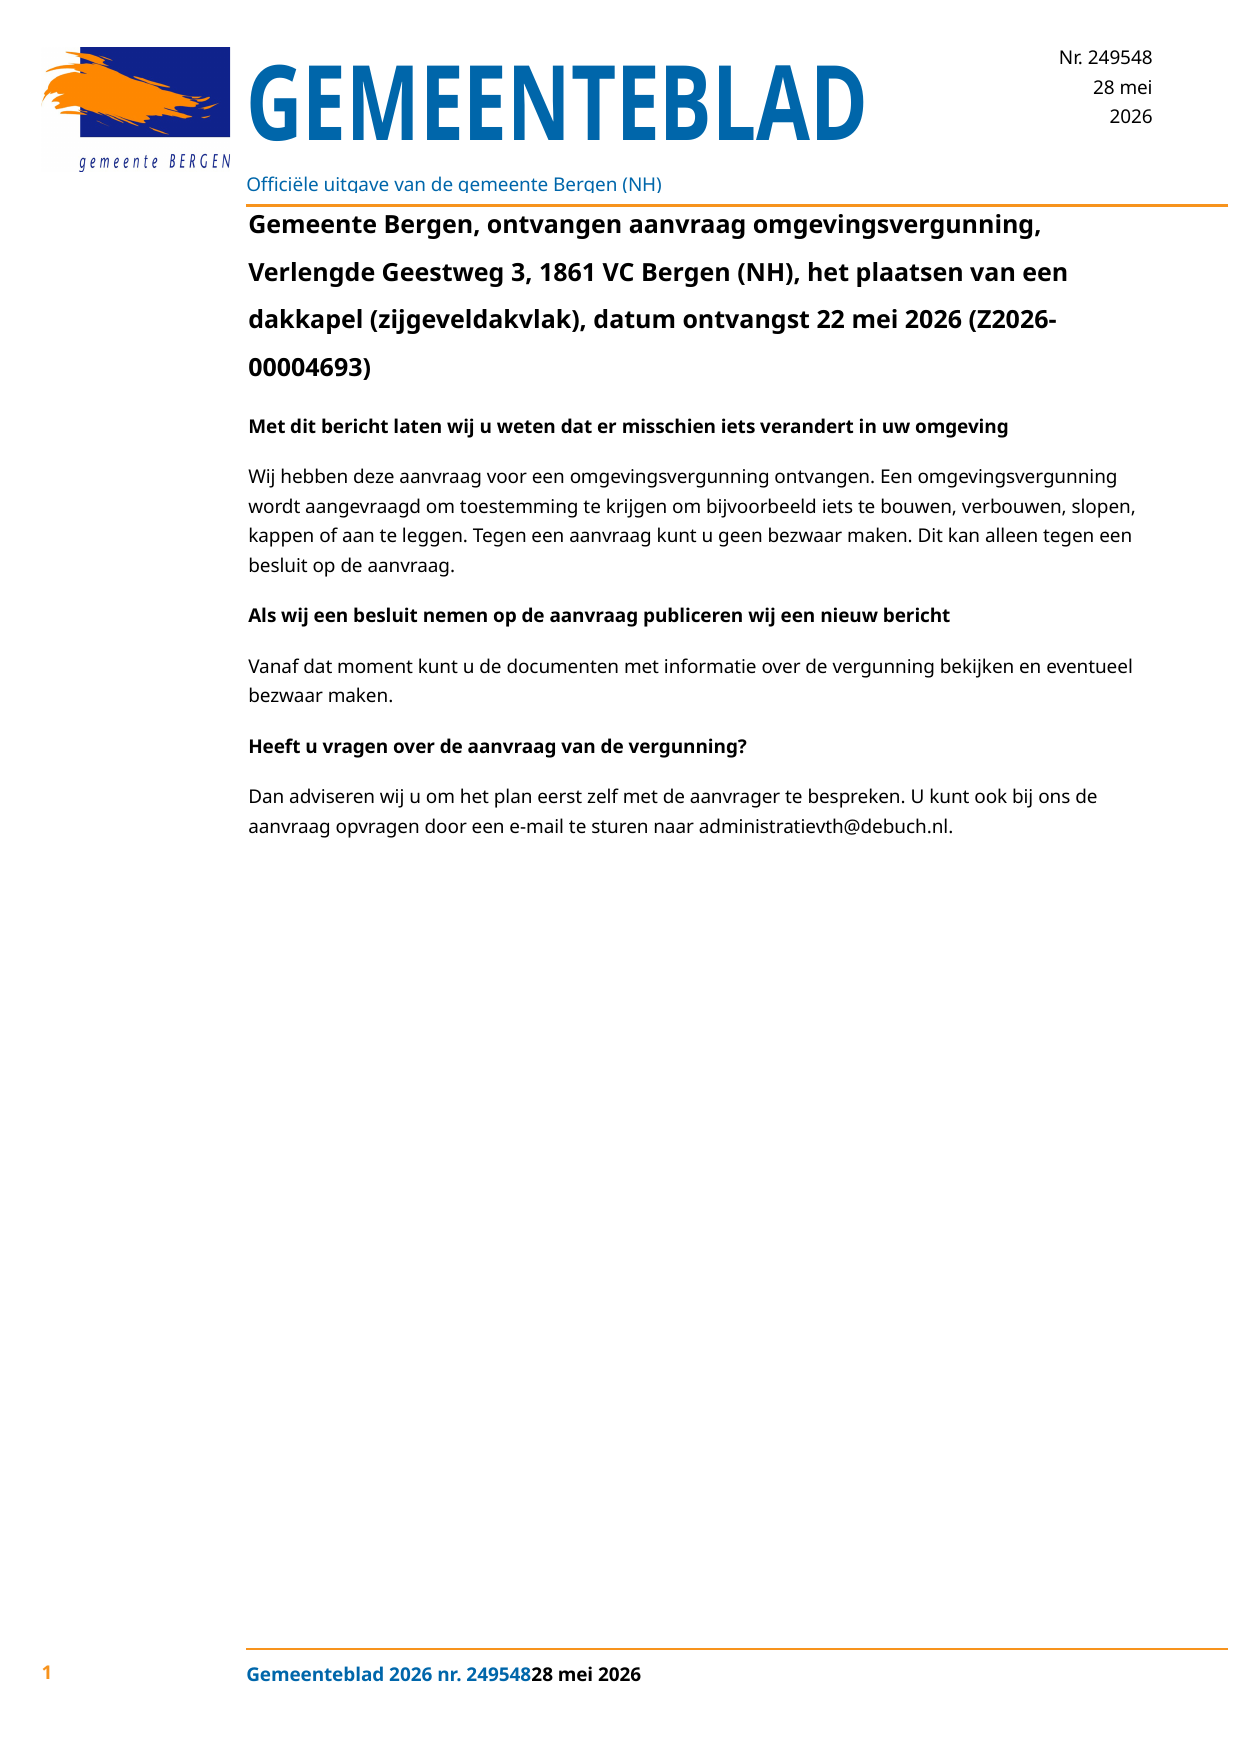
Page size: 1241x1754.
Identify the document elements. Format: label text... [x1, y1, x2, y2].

text Gemeente Bergen, ontvangen aanvraag omgevingsvergunning, Verlengde Geestweg 3, 1861 VC Bergen (NH), het plaatsen van een dakkapel (zijgeveldakvlak), datum ontvangst 22 mei 2026 (Z2026-00004693) [248, 207, 1152, 384]
text Vanaf dat moment kunt u de documenten met informatie over de vergunning bekijken en eventueel bezwaar maken. [248, 653, 1152, 708]
text Met dit bericht laten wij u weten dat er misschien iets verandert in uw omgeving [248, 413, 1152, 439]
picture [41, 47, 231, 172]
text Heeft u vragen over de aanvraag van de vergunning? [248, 733, 1152, 759]
text Wij hebben deze aanvraag voor een omgevingsvergunning ontvangen. Een omgevingsvergunning wordt aangevraagd om toestemming te krijgen om bijvoorbeeld iets te bouwen, verbouwen, slopen, kappen of aan te leggen. Tegen een aanvraag kunt u geen bezwaar maken. Dit kan alleen tegen een besluit op de aanvraag. [248, 463, 1152, 578]
text Dan adviseren wij u om het plan eerst zelf met de aanvrager te bespreken. U kunt ook bij ons de aanvraag opvragen door een e-mail te sturen naar administratievth@debuch.nl. [248, 783, 1152, 839]
text Als wij een besluit nemen op de aanvraag publiceren wij een nieuw bericht [248, 603, 1152, 628]
